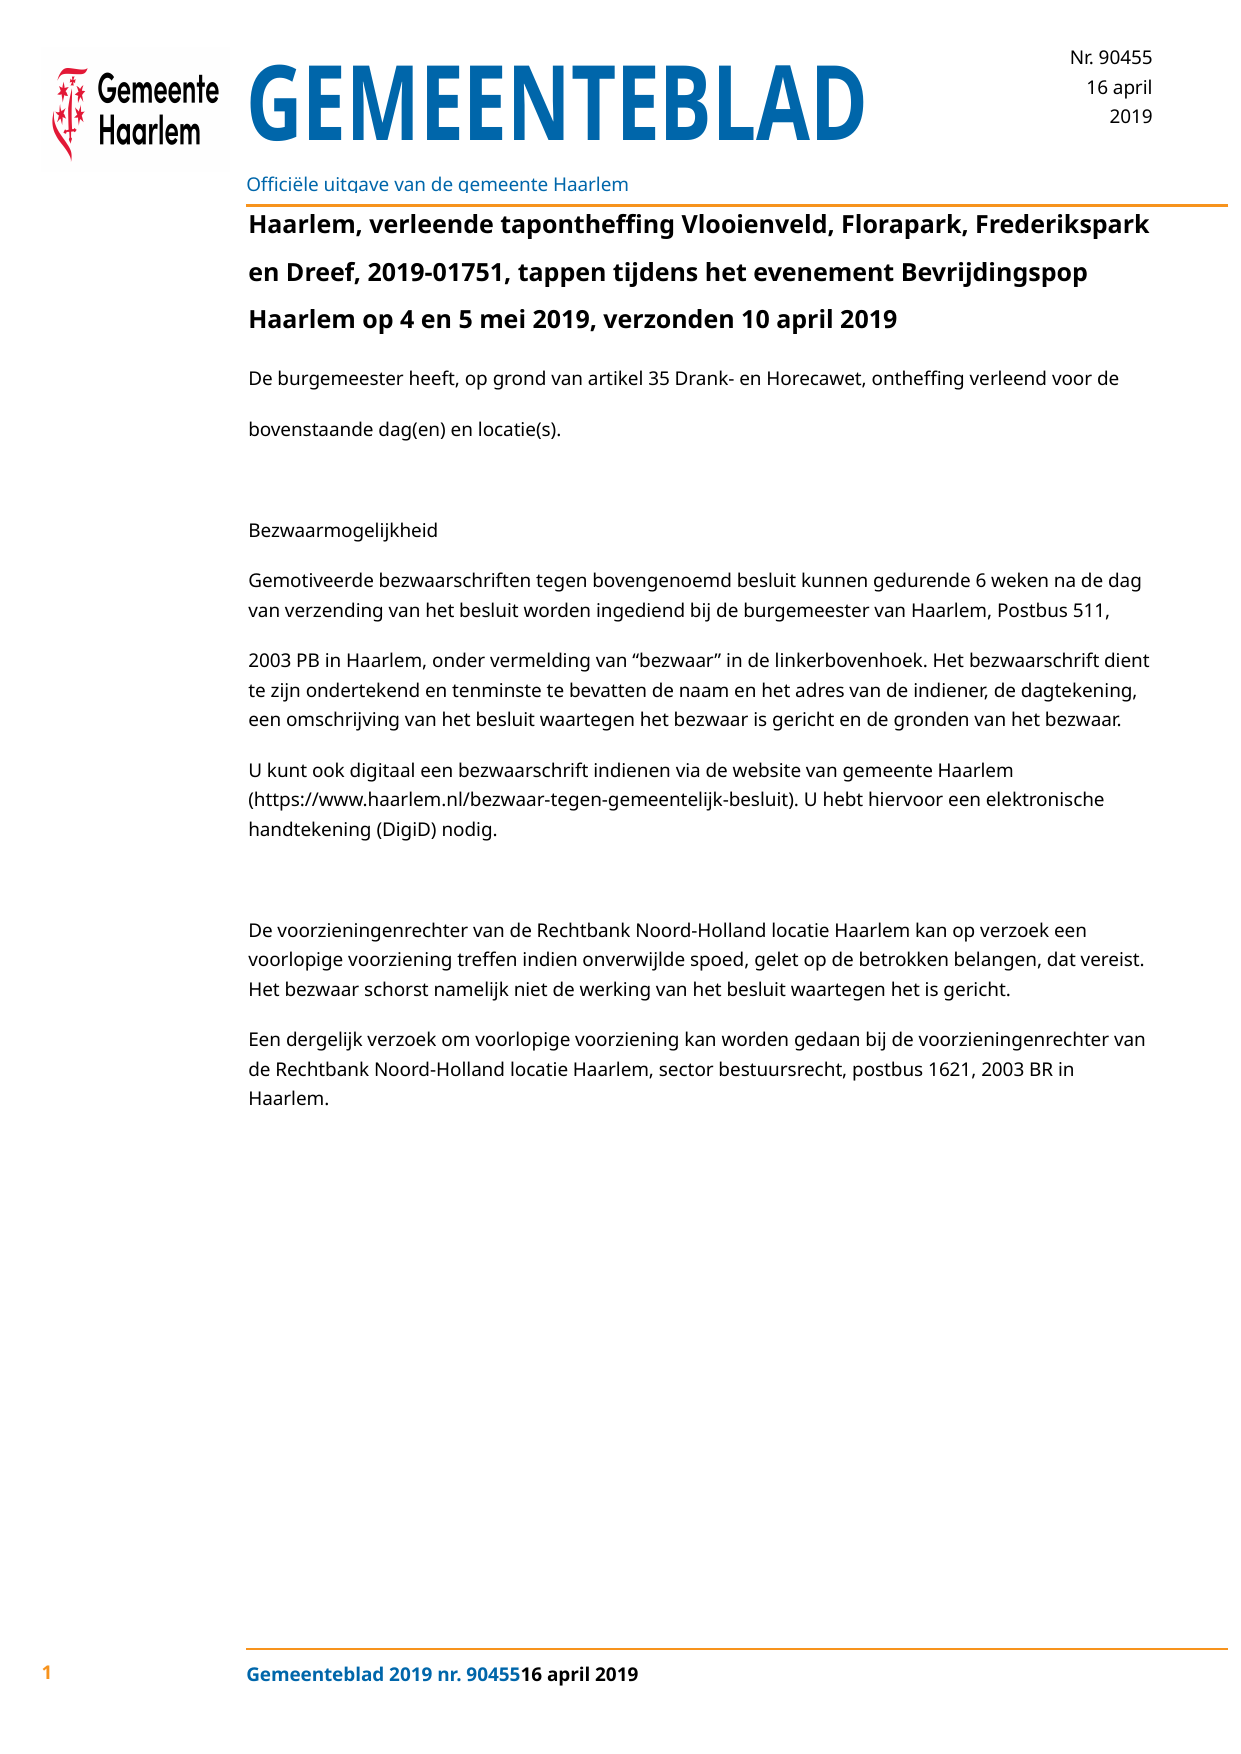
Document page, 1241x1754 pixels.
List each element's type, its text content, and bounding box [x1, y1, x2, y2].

text bovenstaande dag(en) en locatie(s). [248, 416, 1152, 442]
text Bezwaarmogelijkheid [248, 517, 1152, 542]
text U kunt ook digitaal een bezwaarschrift indienen via de website van gemeente Haarlem (https://www.haarlem.nl/bezwaar-tegen-gemeentelijk-besluit). U hebt hiervoor een elektronische handtekening (DigiD) nodig. [248, 757, 1152, 842]
text Een dergelijk verzoek om voorlopige voorziening kan worden gedaan bij de voorzieningenrechter van de Rechtbank Noord-Holland locatie Haarlem, sector bestuursrecht, postbus 1621, 2003 BR in Haarlem. [248, 1026, 1152, 1111]
text Haarlem, verleende tapontheffing Vlooienveld, Florapark, Frederikspark en Dreef, 2019-01751, tappen tijdens het evenement Bevrijdingspop Haarlem op 4 en 5 mei 2019, verzonden 10 april 2019 [248, 207, 1152, 336]
text 2003 PB in Haarlem, onder vermelding van “bezwaar” in de linkerbovenhoek. Het bezwaarschrift dient te zijn ondertekend en tenminste te bevatten de naam en het adres van de indiener, de dagtekening, een omschrijving van het besluit waartegen het bezwaar is gericht en de gronden van het bezwaar. [248, 647, 1152, 732]
text De burgemeester heeft, op grond van artikel 35 Drank- en Horecawet, ontheffing verleend voor de [248, 366, 1152, 391]
picture [41, 47, 231, 172]
text De voorzieningenrechter van de Rechtbank Noord-Holland locatie Haarlem kan op verzoek een voorlopige voorziening treffen indien onverwijlde spoed, gelet op de betrokken belangen, dat vereist. Het bezwaar schorst namelijk niet de werking van het besluit waartegen het is gericht. [248, 917, 1152, 1002]
text Gemotiveerde bezwaarschriften tegen bovengenoemd besluit kunnen gedurende 6 weken na de dag van verzending van het besluit worden ingediend bij de burgemeester van Haarlem, Postbus 511, [248, 567, 1152, 622]
